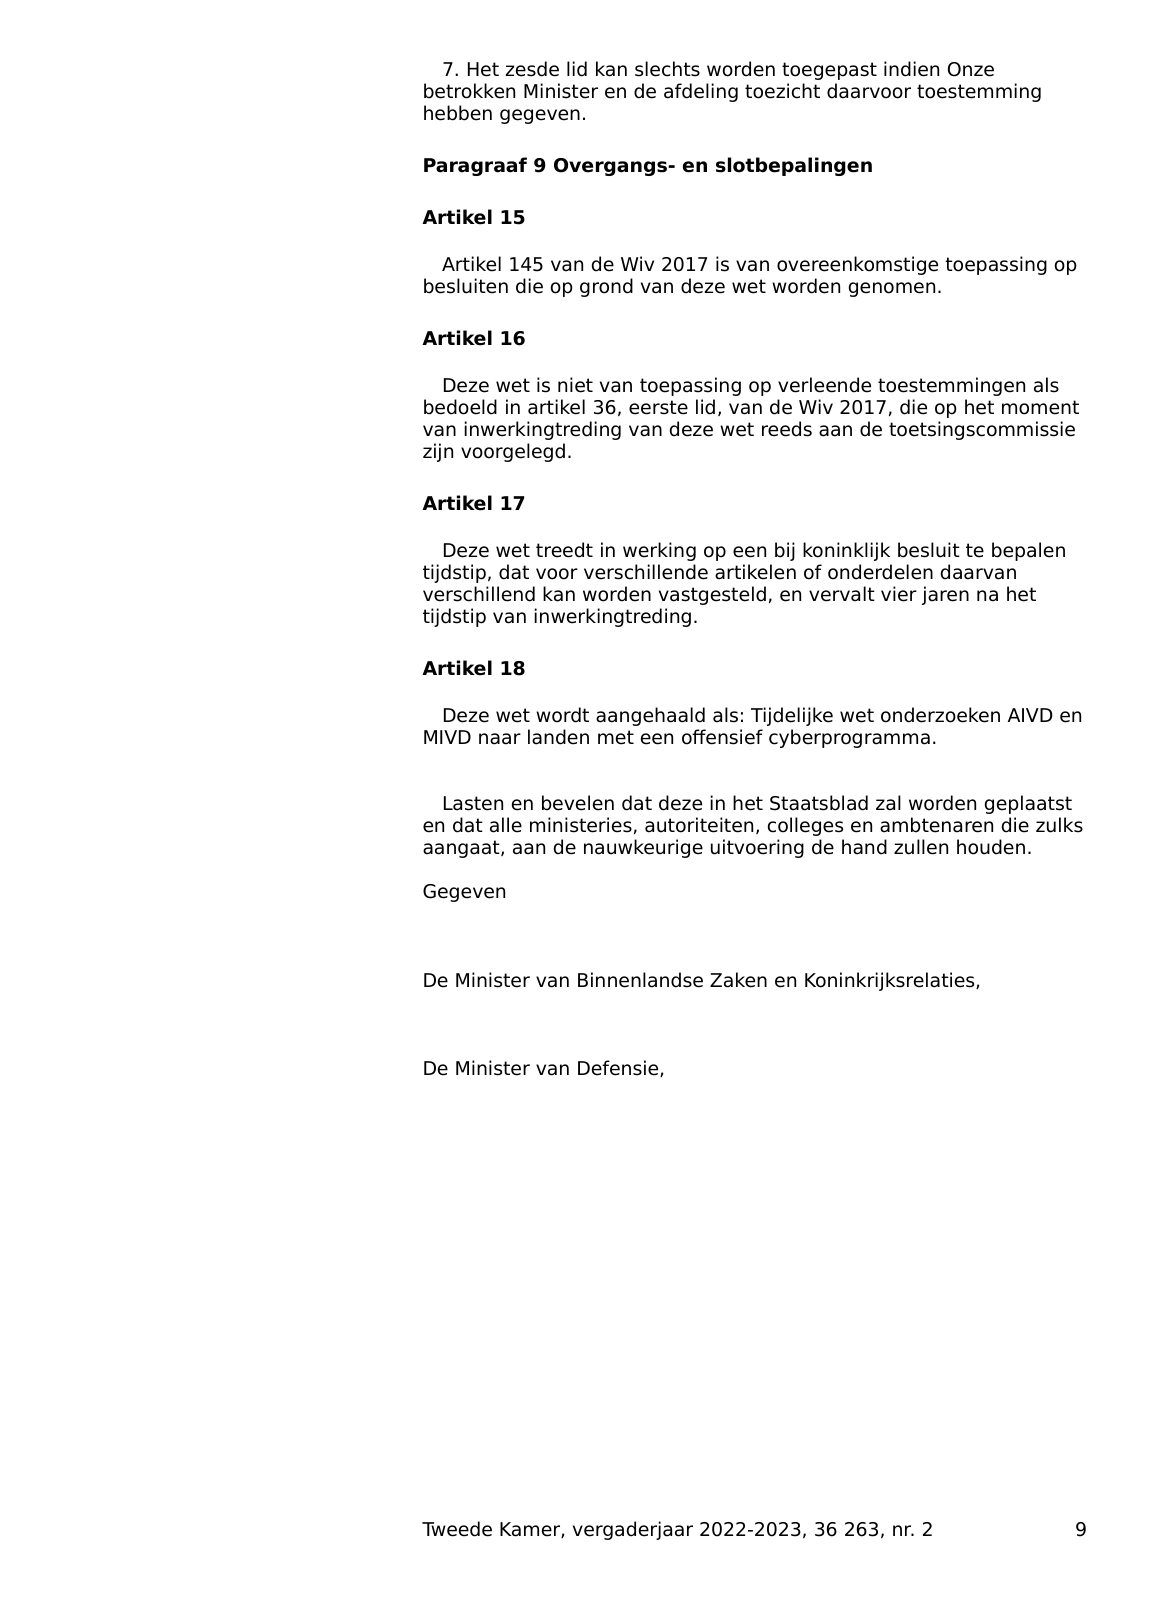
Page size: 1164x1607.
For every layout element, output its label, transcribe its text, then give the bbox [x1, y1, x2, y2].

text De Minister van Binnenlandse Zaken en Koninkrijksrelaties, [422, 970, 1087, 992]
text Artikel 145 van de Wiv 2017 is van overeenkomstige toepassing op besluiten die op grond van deze wet worden genomen. [422, 254, 1087, 298]
subtitle Paragraaf 9 Overgangs- en slotbepalingen [422, 155, 1087, 177]
text Deze wet treedt in werking op een bij koninklijk besluit te bepalen tijdstip, dat voor verschillende artikelen of onderdelen daarvan verschillend kan worden vastgesteld, en vervalt vier jaren na het tijdstip van inwerkingtreding. [422, 540, 1087, 628]
text Gegeven [422, 881, 1087, 903]
subtitle Artikel 18 [422, 658, 1087, 680]
text Lasten en bevelen dat deze in het Staatsblad zal worden geplaatst en dat alle ministeries, autoriteiten, colleges en ambtenaren die zulks aangaat, aan de nauwkeurige uitvoering de hand zullen houden. [422, 793, 1087, 859]
text Deze wet wordt aangehaald als: Tijdelijke wet onderzoeken AIVD en MIVD naar landen met een offensief cyberprogramma. [422, 705, 1087, 749]
subtitle Artikel 16 [422, 328, 1087, 350]
subtitle Artikel 15 [422, 207, 1087, 229]
subtitle Artikel 17 [422, 493, 1087, 515]
text De Minister van Defensie, [422, 1058, 1087, 1080]
text Deze wet is niet van toepassing op verleende toestemmingen als bedoeld in artikel 36, eerste lid, van de Wiv 2017, die op het moment van inwerkingtreding van deze wet reeds aan de toetsingscommissie zijn voorgelegd. [422, 375, 1087, 463]
text 7. Het zesde lid kan slechts worden toegepast indien Onze betrokken Minister en de afdeling toezicht daarvoor toestemming hebben gegeven. [422, 59, 1087, 125]
